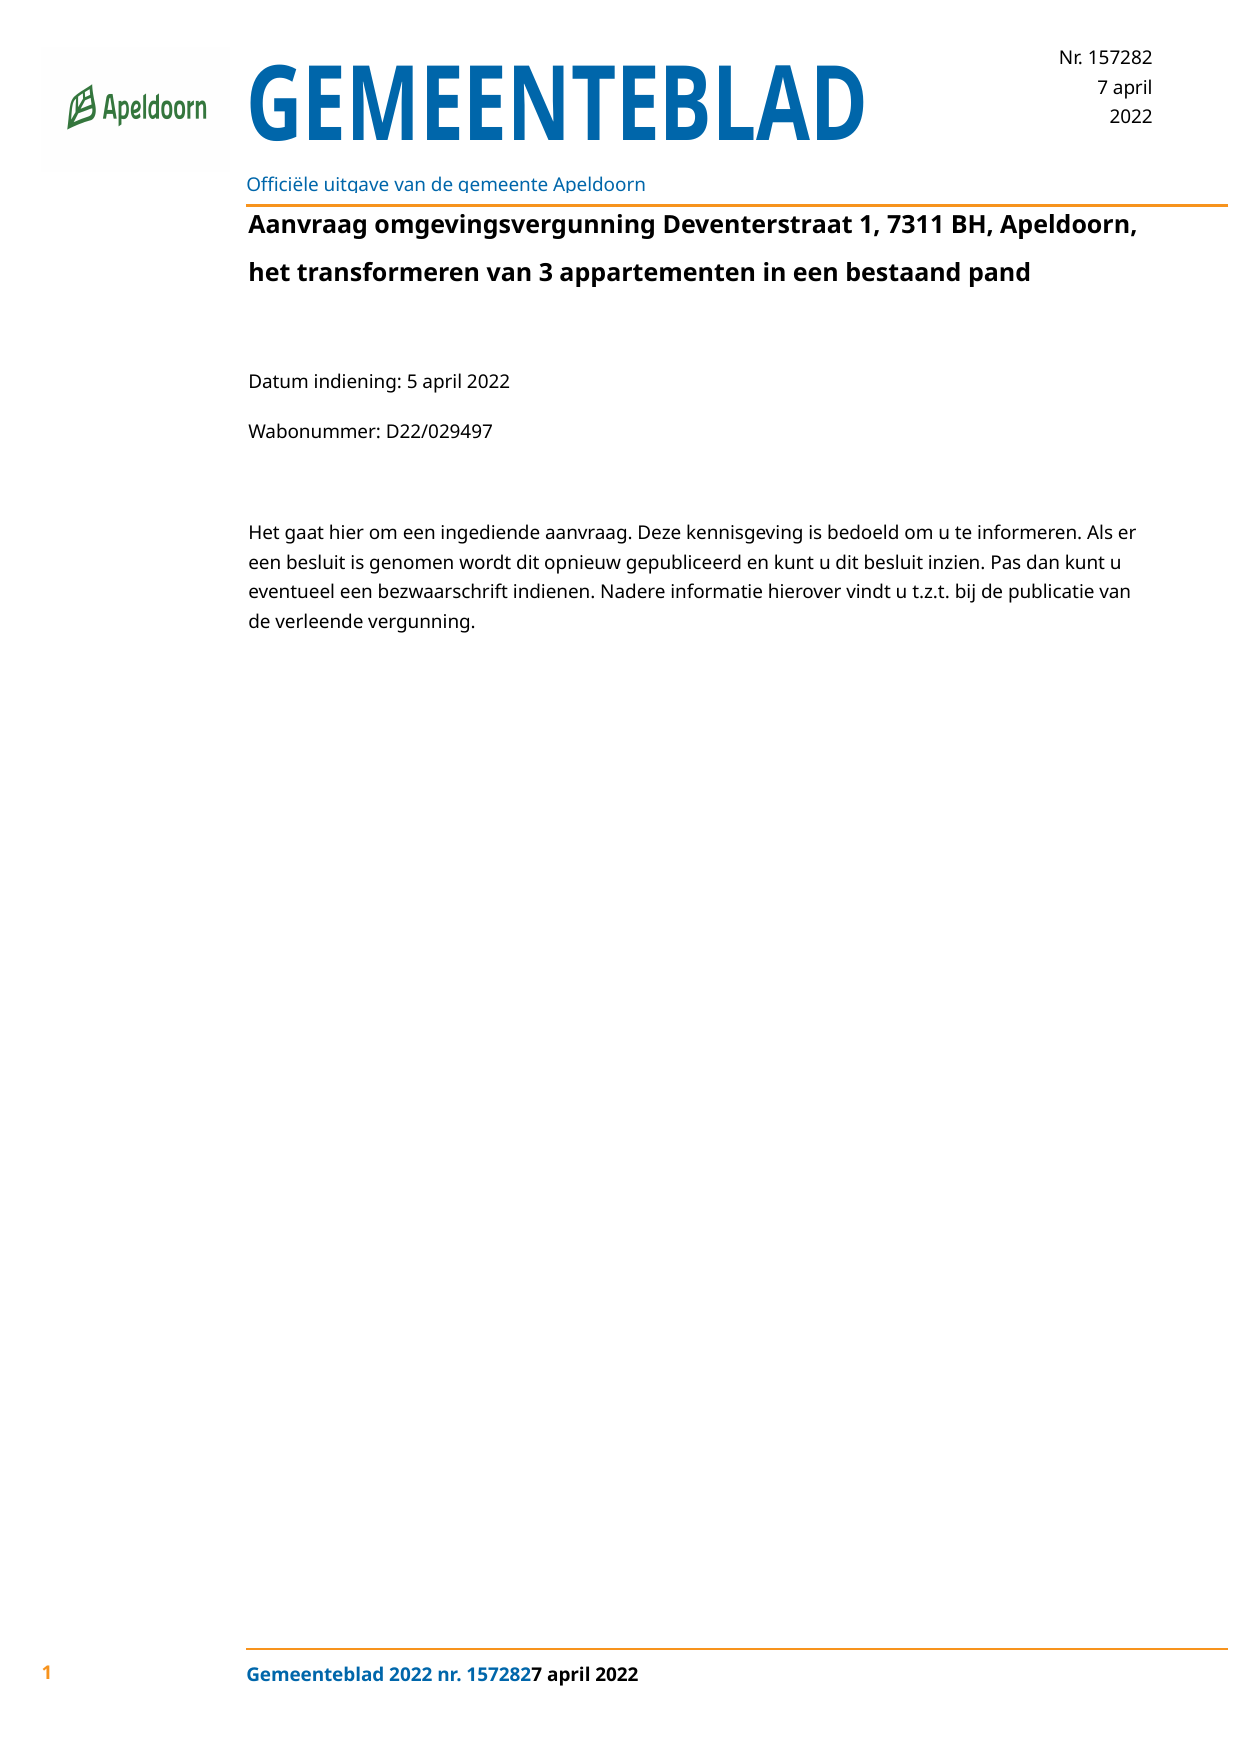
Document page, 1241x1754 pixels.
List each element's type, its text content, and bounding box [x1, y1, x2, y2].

text Het gaat hier om een ingediende aanvraag. Deze kennisgeving is bedoeld om u te informeren. Als er een besluit is genomen wordt dit opnieuw gepubliceerd en kunt u dit besluit inzien. Pas dan kunt u eventueel een bezwaarschrift indienen. Nadere informatie hierover vindt u t.z.t. bij de publicatie van de verleende vergunning. [248, 519, 1152, 634]
text Datum indiening: 5 april 2022 [248, 368, 1152, 394]
text Wabonummer: D22/029497 [248, 419, 1152, 444]
picture [41, 47, 231, 172]
text Aanvraag omgevingsvergunning Deventerstraat 1, 7311 BH, Apeldoorn, het transformeren van 3 appartementen in een bestaand pand [248, 207, 1152, 288]
